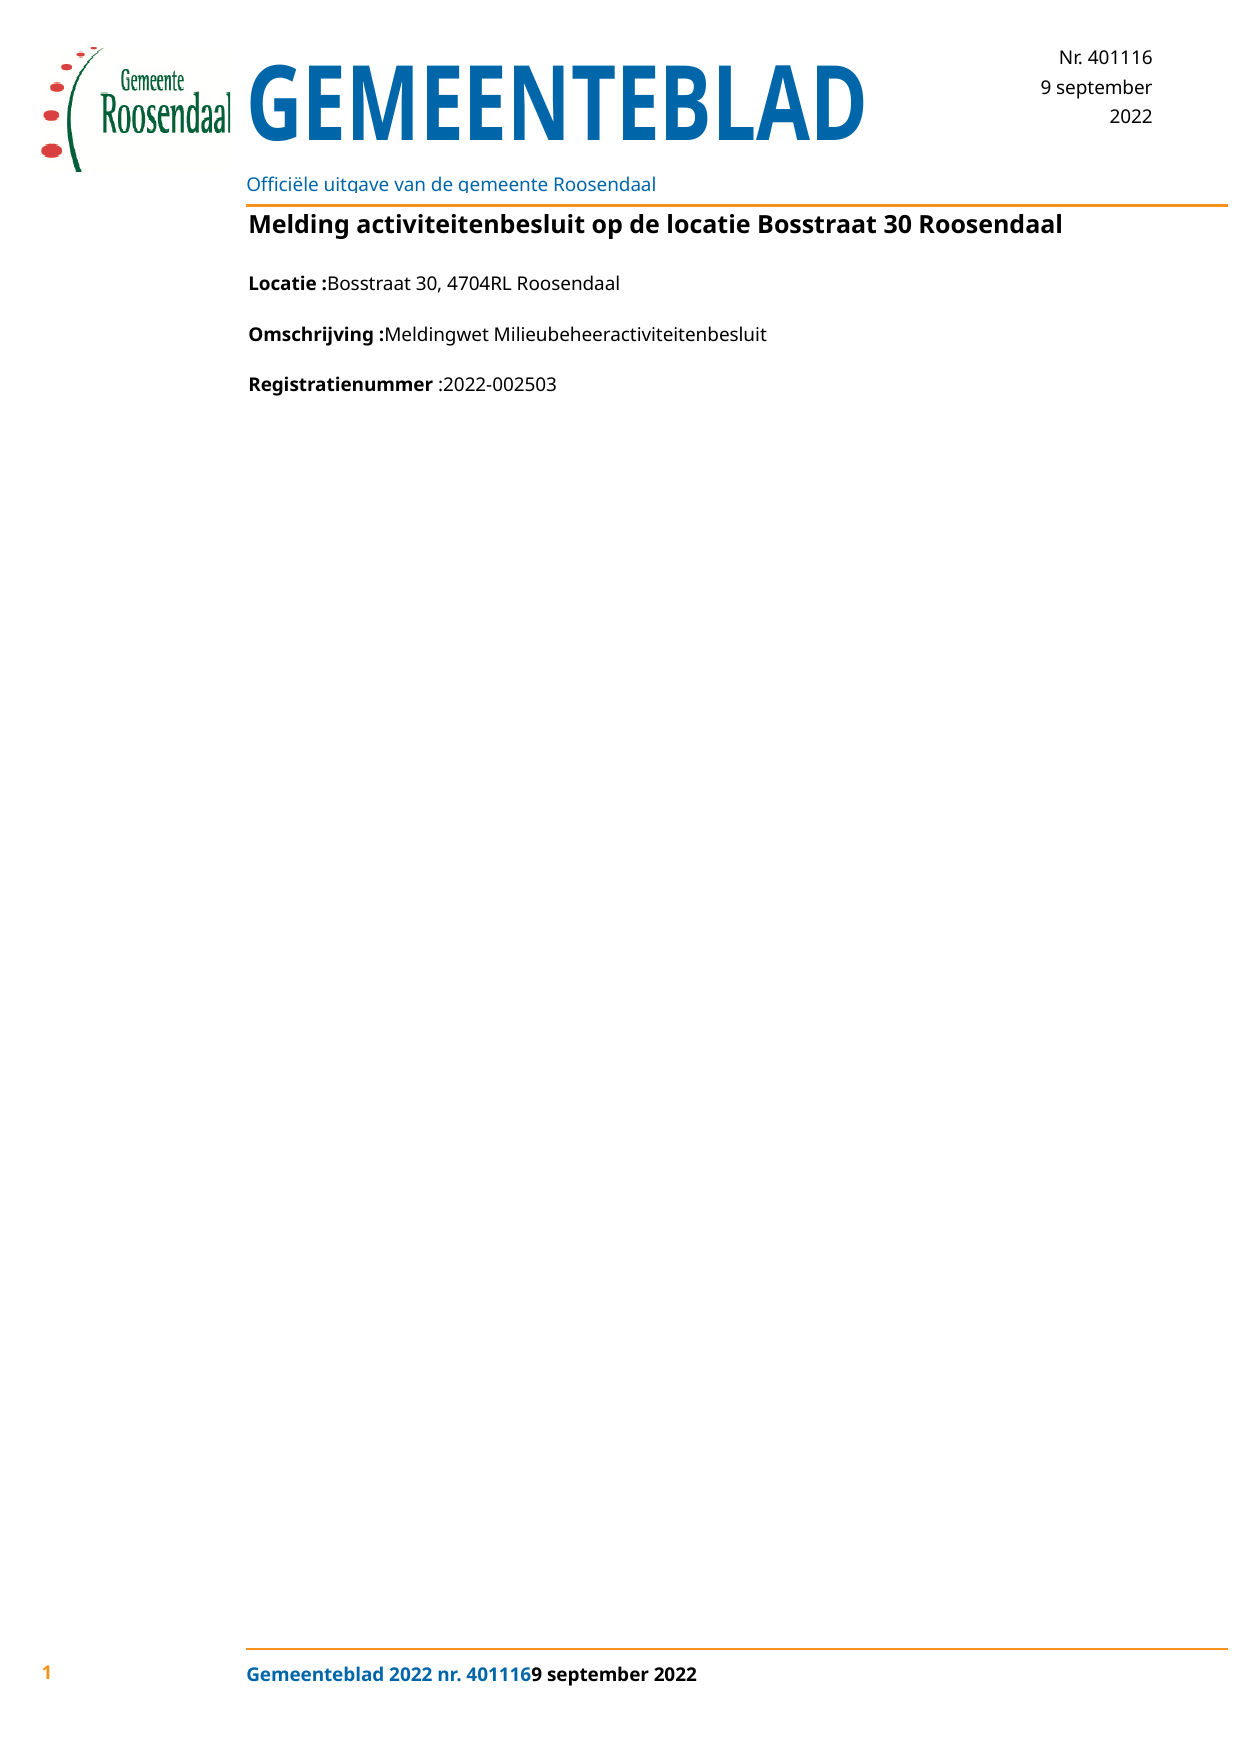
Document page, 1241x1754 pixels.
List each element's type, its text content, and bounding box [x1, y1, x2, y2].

picture [41, 47, 231, 172]
text Omschrijving :Meldingwet Milieubeheeractiviteitenbesluit [248, 321, 1152, 346]
text Melding activiteitenbesluit op de locatie Bosstraat 30 Roosendaal [248, 207, 1152, 241]
text Registratienummer :2022-002503 [248, 371, 1152, 397]
text Locatie :Bosstraat 30, 4704RL Roosendaal [248, 270, 1152, 296]
